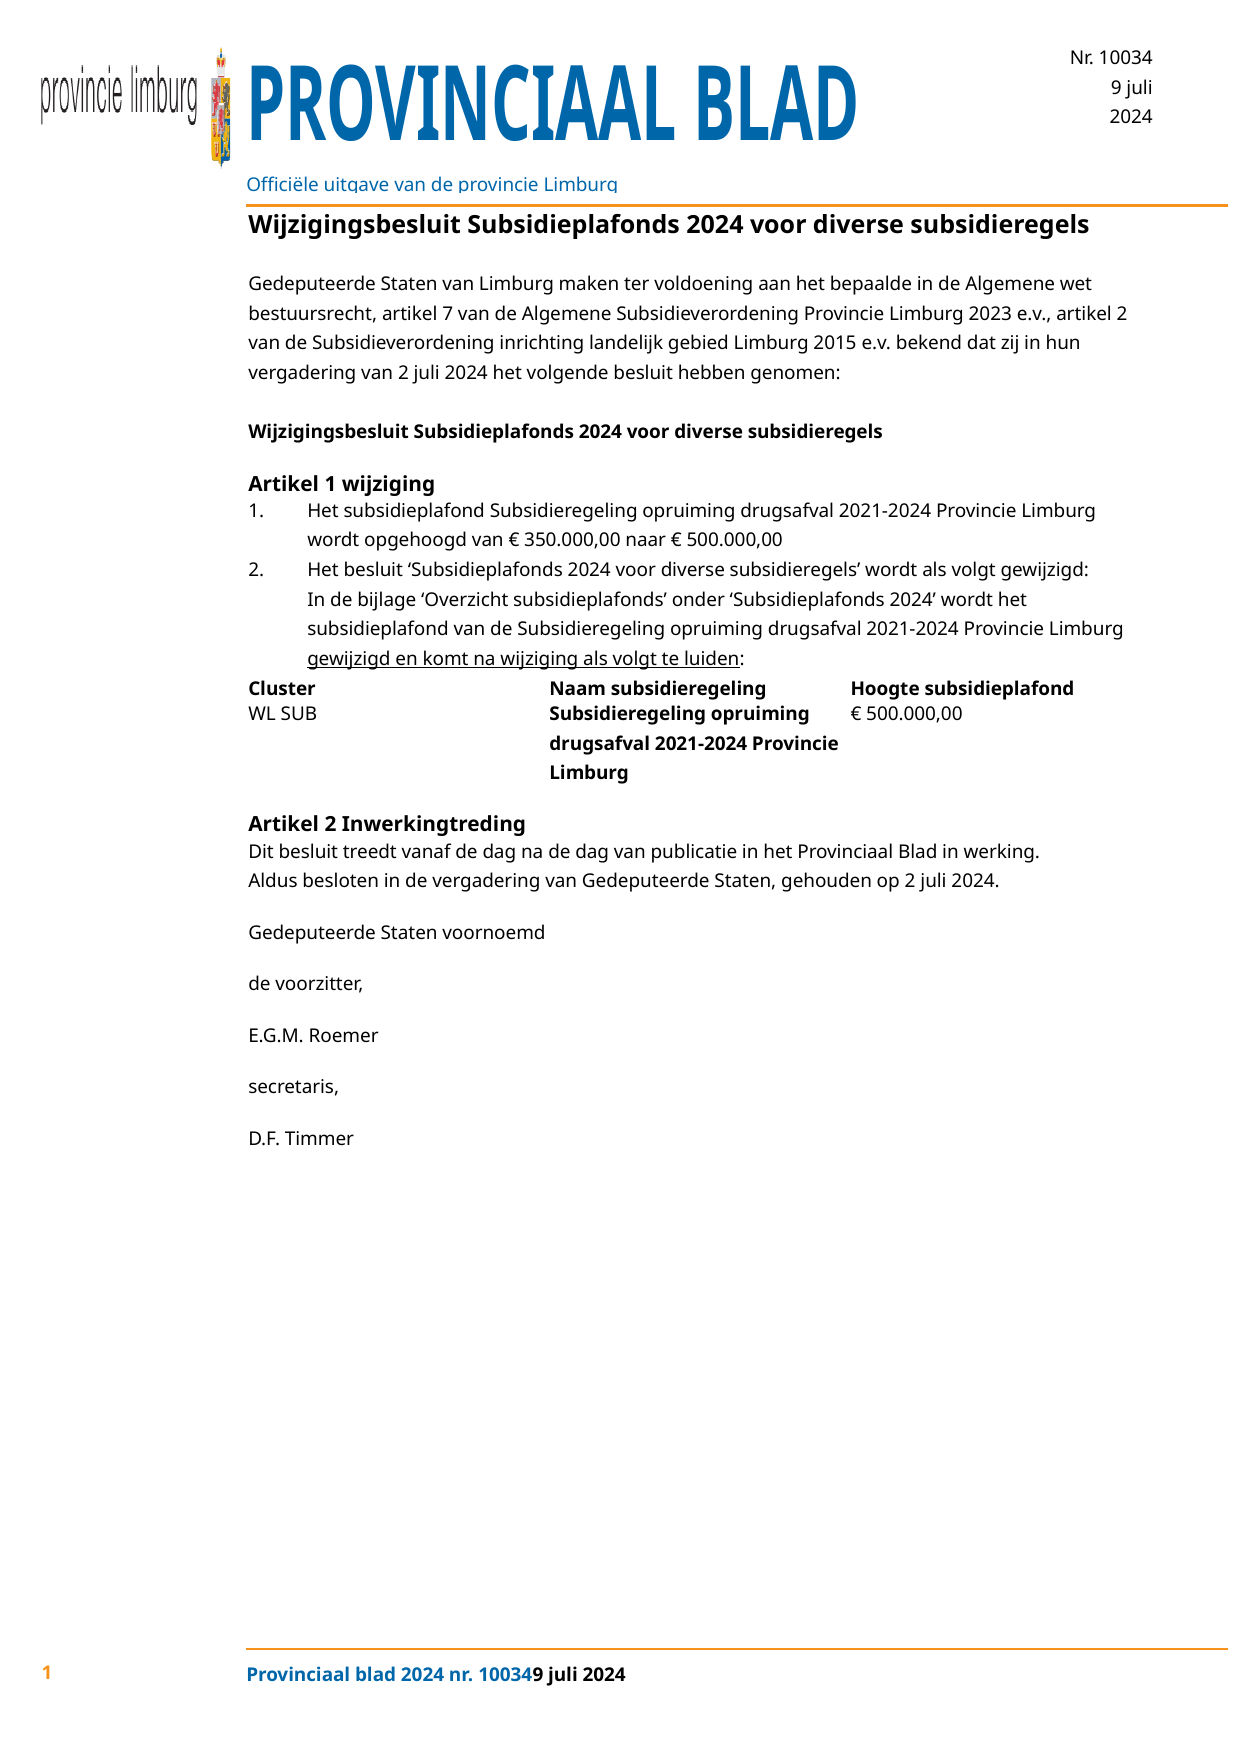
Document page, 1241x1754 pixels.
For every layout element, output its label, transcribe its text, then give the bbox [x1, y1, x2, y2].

text Dit besluit treedt vanaf de dag na de dag van publicatie in het Provinciaal Blad in werking. [248, 838, 1152, 863]
table_header Hoogte subsidieplafond [850, 675, 1152, 700]
table_header Cluster [248, 675, 549, 700]
picture [41, 47, 231, 172]
text Wijzigingsbesluit Subsidieplafonds 2024 voor diverse subsidieregels [248, 207, 1152, 241]
text Gedeputeerde Staten van Limburg maken ter voldoening aan het bepaalde in de Algemene wet bestuursrecht, artikel 7 van de Algemene Subsidieverordening Provincie Limburg 2023 e.v., artikel 2 van de Subsidieverordening inrichting landelijk gebied Limburg 2015 e.v. bekend dat zij in hun vergadering van 2 juli 2024 het volgende besluit hebben genomen: [248, 270, 1152, 385]
text E.G.M. Roemer [248, 1022, 1152, 1047]
text Artikel 2 Inwerkingtreding [248, 809, 1152, 838]
text secretaris, [248, 1073, 1152, 1099]
table_header Naam subsidieregeling [549, 675, 850, 700]
table_cell € 500.000,00 [850, 700, 1152, 785]
list In de bijlage ‘Overzicht subsidieplafonds’ onder ‘Subsidieplafonds 2024’ wordt het subsidieplafond van de Subsidieregeling opruiming drugsafval 2021-2024 Provincie Limburg gewijzigd en komt na wijziging als volgt te luiden: [248, 586, 1152, 671]
text Gedeputeerde Staten voornoemd [248, 919, 1152, 944]
list Het besluit ‘Subsidieplafonds 2024 voor diverse subsidieregels’ wordt als volgt gewijzigd: [248, 556, 1152, 582]
table_cell Subsidieregeling opruiming drugsafval 2021-2024 Provincie Limburg [549, 700, 850, 785]
text de voorzitter, [248, 970, 1152, 996]
table_cell WL SUB [248, 700, 549, 785]
list Het subsidieplafond Subsidieregeling opruiming drugsafval 2021-2024 Provincie Limburg wordt opgehoogd van € 350.000,00 naar € 500.000,00 [248, 497, 1152, 552]
text Aldus besloten in de vergadering van Gedeputeerde Staten, gehouden op 2 juli 2024. [248, 867, 1152, 893]
text D.F. Timmer [248, 1125, 1152, 1150]
text Wijzigingsbesluit Subsidieplafonds 2024 voor diverse subsidieregels [248, 418, 1152, 444]
text Artikel 1 wijziging [248, 469, 1152, 497]
